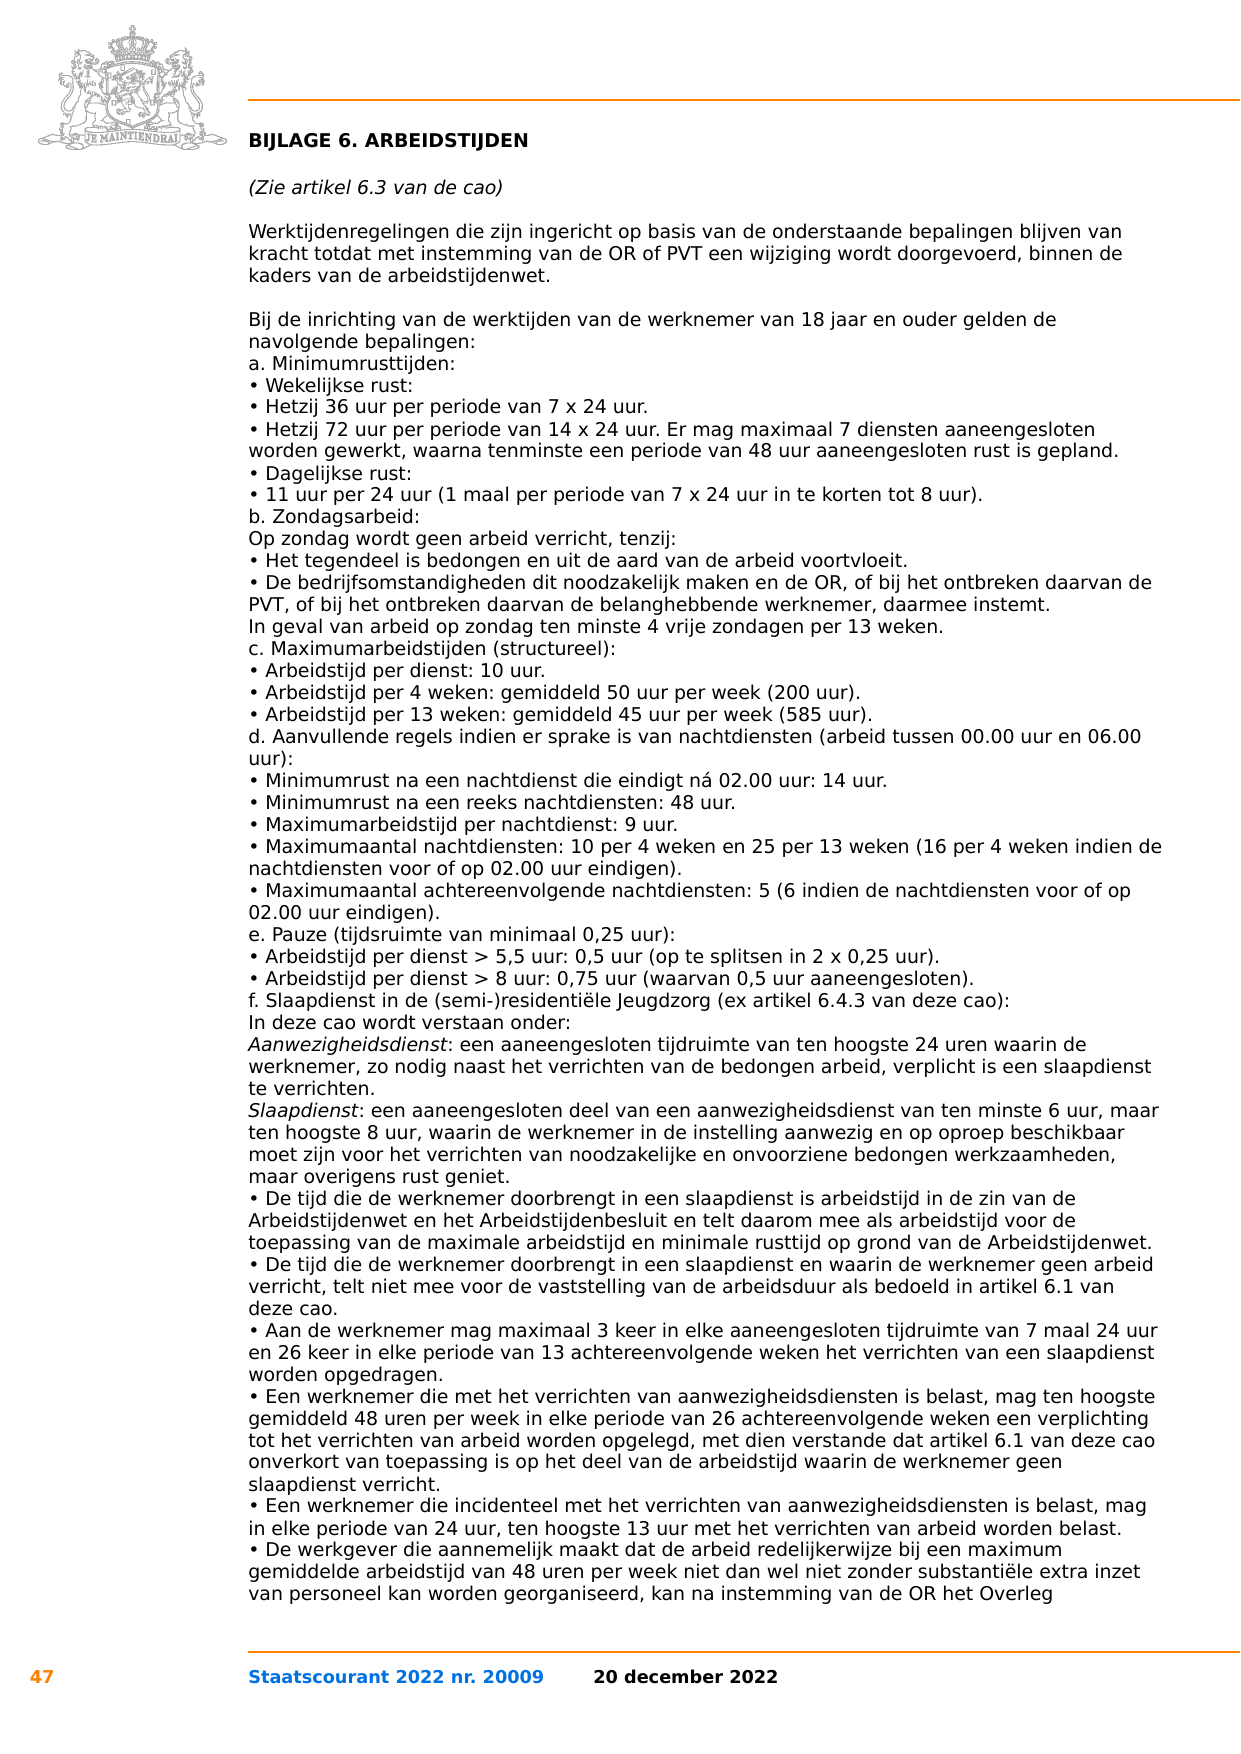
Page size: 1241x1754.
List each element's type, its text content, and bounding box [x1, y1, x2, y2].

text • Minimumrust na een reeks nachtdiensten: 48 uur. [248, 792, 1163, 814]
text • De tijd die de werknemer doorbrengt in een slaapdienst en waarin de werknemer geen arbeid verricht, telt niet mee voor de vaststelling van de arbeidsduur als bedoeld in artikel 6.1 van deze cao. [248, 1254, 1163, 1319]
text • De bedrijfsomstandigheden dit noodzakelijk maken en de OR, of bij het ontbreken daarvan de PVT, of bij het ontbreken daarvan de belanghebbende werknemer, daarmee instemt. [248, 572, 1163, 616]
text • Maximumaantal achtereenvolgende nachtdiensten: 5 (6 indien de nachtdiensten voor of op 02.00 uur eindigen). [248, 880, 1163, 924]
text • Arbeidstijd per 4 weken: gemiddeld 50 uur per week (200 uur). [248, 682, 1163, 704]
text • Arbeidstijd per 13 weken: gemiddeld 45 uur per week (585 uur). [248, 704, 1163, 726]
text • Een werknemer die met het verrichten van aanwezigheidsdiensten is belast, mag ten hoogste gemiddeld 48 uren per week in elke periode van 26 achtereenvolgende weken een verplichting tot het verrichten van arbeid worden opgelegd, met dien verstande dat artikel 6.1 van deze cao onverkort van toepassing is op het deel van de arbeidstijd waarin de werknemer geen slaapdienst verricht. [248, 1386, 1163, 1495]
text • Een werknemer die incidenteel met het verrichten van aanwezigheidsdiensten is belast, mag in elke periode van 24 uur, ten hoogste 13 uur met het verrichten van arbeid worden belast. [248, 1495, 1163, 1539]
text Aanwezigheidsdienst: een aaneengesloten tijdruimte van ten hoogste 24 uren waarin de werknemer, zo nodig naast het verrichten van de bedongen arbeid, verplicht is een slaapdienst te verrichten. [248, 1034, 1163, 1100]
text • Arbeidstijd per dienst > 5,5 uur: 0,5 uur (op te splitsen in 2 x 0,25 uur). [248, 946, 1163, 968]
text (Zie artikel 6.3 van de cao) [248, 177, 1163, 199]
text a. Minimumrusttijden: [248, 352, 1163, 374]
text • Arbeidstijd per dienst: 10 uur. [248, 660, 1163, 682]
text Bij de inrichting van de werktijden van de werknemer van 18 jaar en ouder gelden de navolgende bepalingen: [248, 308, 1163, 352]
text • Wekelijkse rust: [248, 374, 1163, 396]
text Werktijdenregelingen die zijn ingericht op basis van de onderstaande bepalingen blijven van kracht totdat met instemming van de OR of PVT een wijziging wordt doorgevoerd, binnen de kaders van de arbeidstijdenwet. [248, 221, 1163, 287]
text Slaapdienst: een aaneengesloten deel van een aanwezigheidsdienst van ten minste 6 uur, maar ten hoogste 8 uur, waarin de werknemer in de instelling aanwezig en op oproep beschikbaar moet zijn voor het verrichten van noodzakelijke en onvoorziene bedongen werkzaamheden, maar overigens rust geniet. [248, 1100, 1163, 1188]
text • 11 uur per 24 uur (1 maal per periode van 7 x 24 uur in te korten tot 8 uur). [248, 484, 1163, 506]
text Op zondag wordt geen arbeid verricht, tenzij: [248, 528, 1163, 550]
picture [38, 25, 227, 150]
text In geval van arbeid op zondag ten minste 4 vrije zondagen per 13 weken. [248, 616, 1163, 638]
text • Het tegendeel is bedongen en uit de aard van de arbeid voortvloeit. [248, 550, 1163, 572]
text • Dagelijkse rust: [248, 462, 1163, 484]
text • Hetzij 72 uur per periode van 14 x 24 uur. Er mag maximaal 7 diensten aaneengesloten worden gewerkt, waarna tenminste een periode van 48 uur aaneengesloten rust is gepland. [248, 418, 1163, 462]
text • Minimumrust na een nachtdienst die eindigt ná 02.00 uur: 14 uur. [248, 770, 1163, 792]
text e. Pauze (tijdsruimte van minimaal 0,25 uur): [248, 924, 1163, 946]
text • Aan de werknemer mag maximaal 3 keer in elke aaneengesloten tijdruimte van 7 maal 24 uur en 26 keer in elke periode van 13 achtereenvolgende weken het verrichten van een slaapdienst worden opgedragen. [248, 1319, 1163, 1386]
text c. Maximumarbeidstijden (structureel): [248, 638, 1163, 660]
text • Maximumarbeidstijd per nachtdienst: 9 uur. [248, 814, 1163, 836]
text • Maximumaantal nachtdiensten: 10 per 4 weken en 25 per 13 weken (16 per 4 weken indien de nachtdiensten voor of op 02.00 uur eindigen). [248, 836, 1163, 880]
text • De tijd die de werknemer doorbrengt in een slaapdienst is arbeidstijd in de zin van de Arbeidstijdenwet en het Arbeidstijdenbesluit en telt daarom mee als arbeidstijd voor de toepassing van de maximale arbeidstijd en minimale rusttijd op grond van de Arbeidstijdenwet. [248, 1188, 1163, 1254]
text d. Aanvullende regels indien er sprake is van nachtdiensten (arbeid tussen 00.00 uur en 06.00 uur): [248, 726, 1163, 770]
text • Hetzij 36 uur per periode van 7 x 24 uur. [248, 396, 1163, 418]
text b. Zondagsarbeid: [248, 506, 1163, 528]
text • Arbeidstijd per dienst > 8 uur: 0,75 uur (waarvan 0,5 uur aaneengesloten). [248, 968, 1163, 990]
text In deze cao wordt verstaan onder: [248, 1012, 1163, 1034]
text • De werkgever die aannemelijk maakt dat de arbeid redelijkerwijze bij een maximum gemiddelde arbeidstijd van 48 uren per week niet dan wel niet zonder substantiële extra inzet van personeel kan worden georganiseerd, kan na instemming van de OR het Overleg [248, 1539, 1163, 1605]
text f. Slaapdienst in de (semi-)residentiële Jeugdzorg (ex artikel 6.4.3 van deze cao): [248, 990, 1163, 1012]
subtitle BIJLAGE 6. ARBEIDSTIJDEN [248, 130, 1163, 152]
